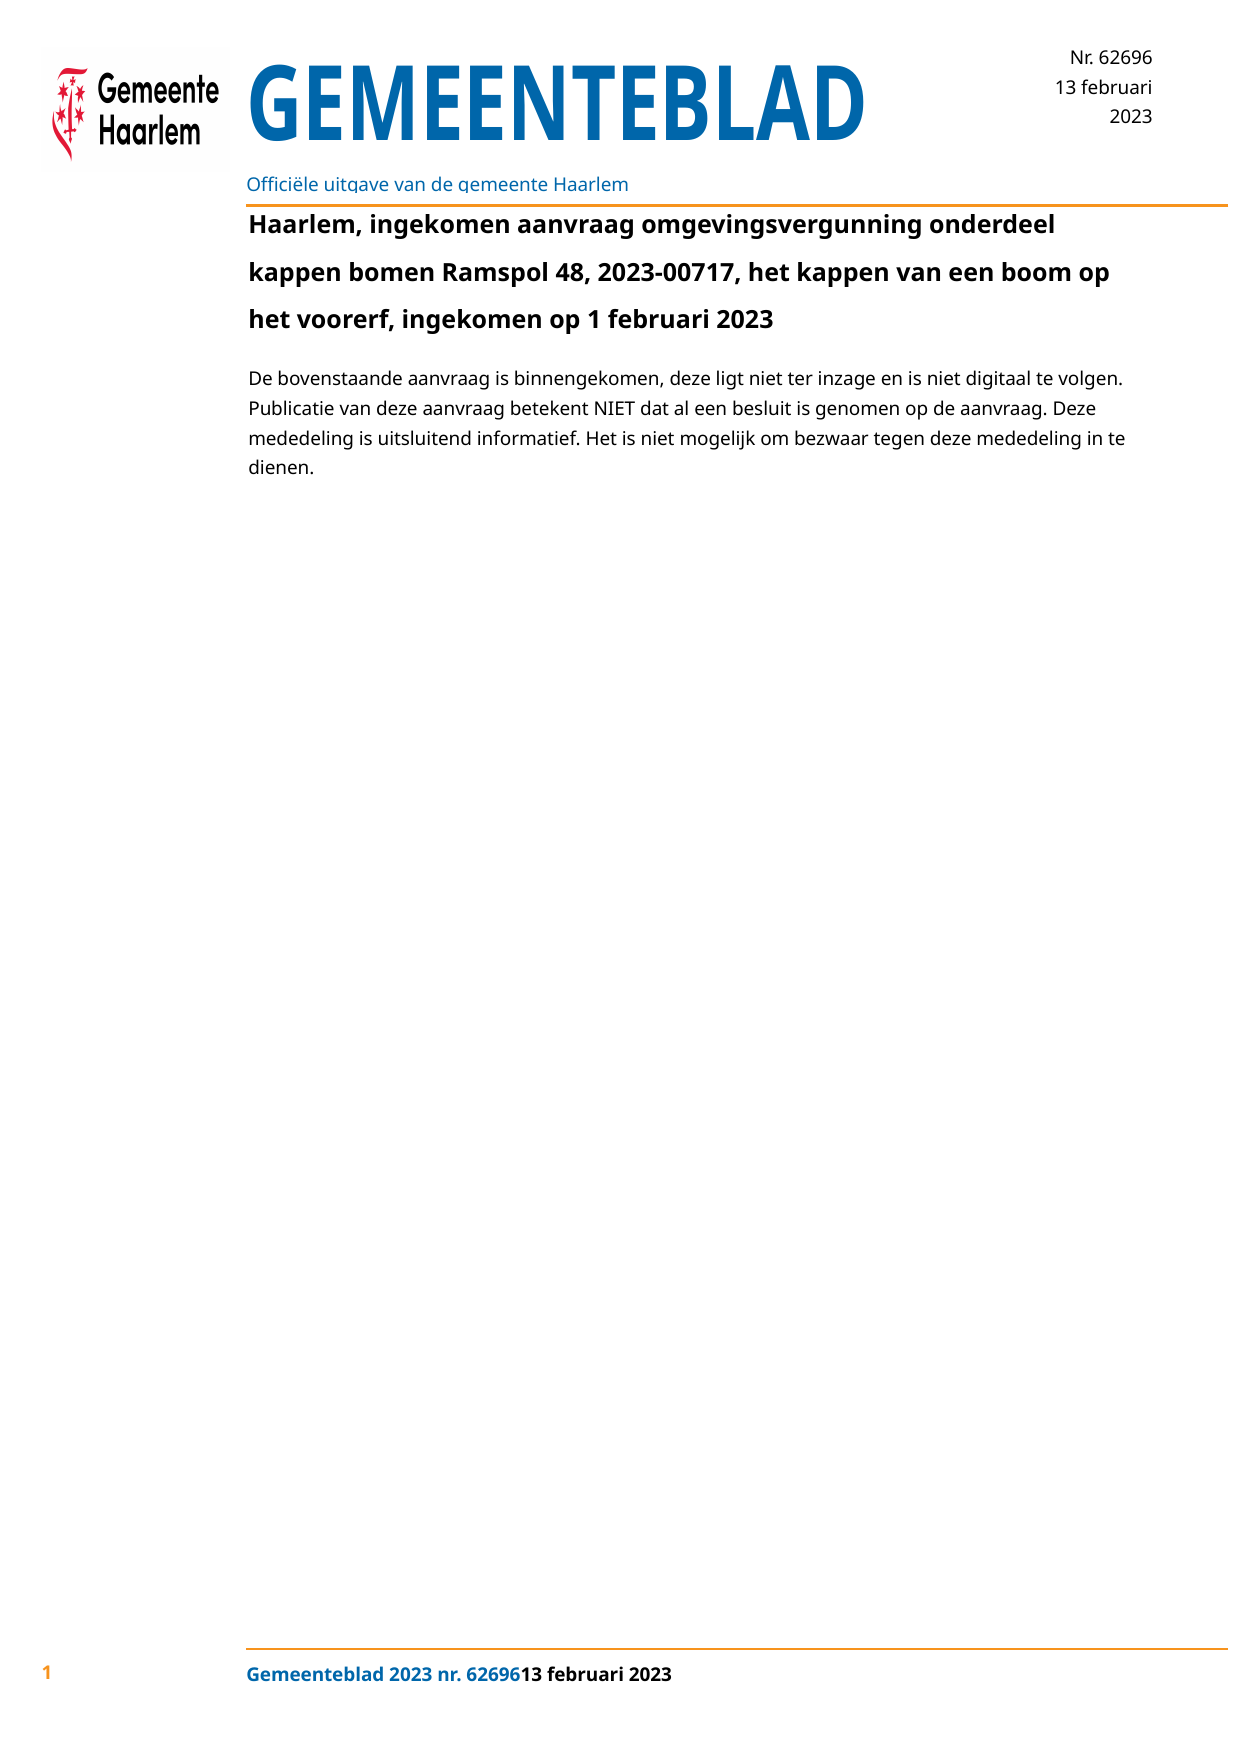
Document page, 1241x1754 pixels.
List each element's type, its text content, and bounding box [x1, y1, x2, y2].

text De bovenstaande aanvraag is binnengekomen, deze ligt niet ter inzage en is niet digitaal te volgen. Publicatie van deze aanvraag betekent NIET dat al een besluit is genomen op de aanvraag. Deze mededeling is uitsluitend informatief. Het is niet mogelijk om bezwaar tegen deze mededeling in te dienen. [248, 366, 1152, 480]
picture [41, 47, 231, 172]
text Haarlem, ingekomen aanvraag omgevingsvergunning onderdeel kappen bomen Ramspol 48, 2023-00717, het kappen van een boom op het voorerf, ingekomen op 1 februari 2023 [248, 207, 1152, 336]
